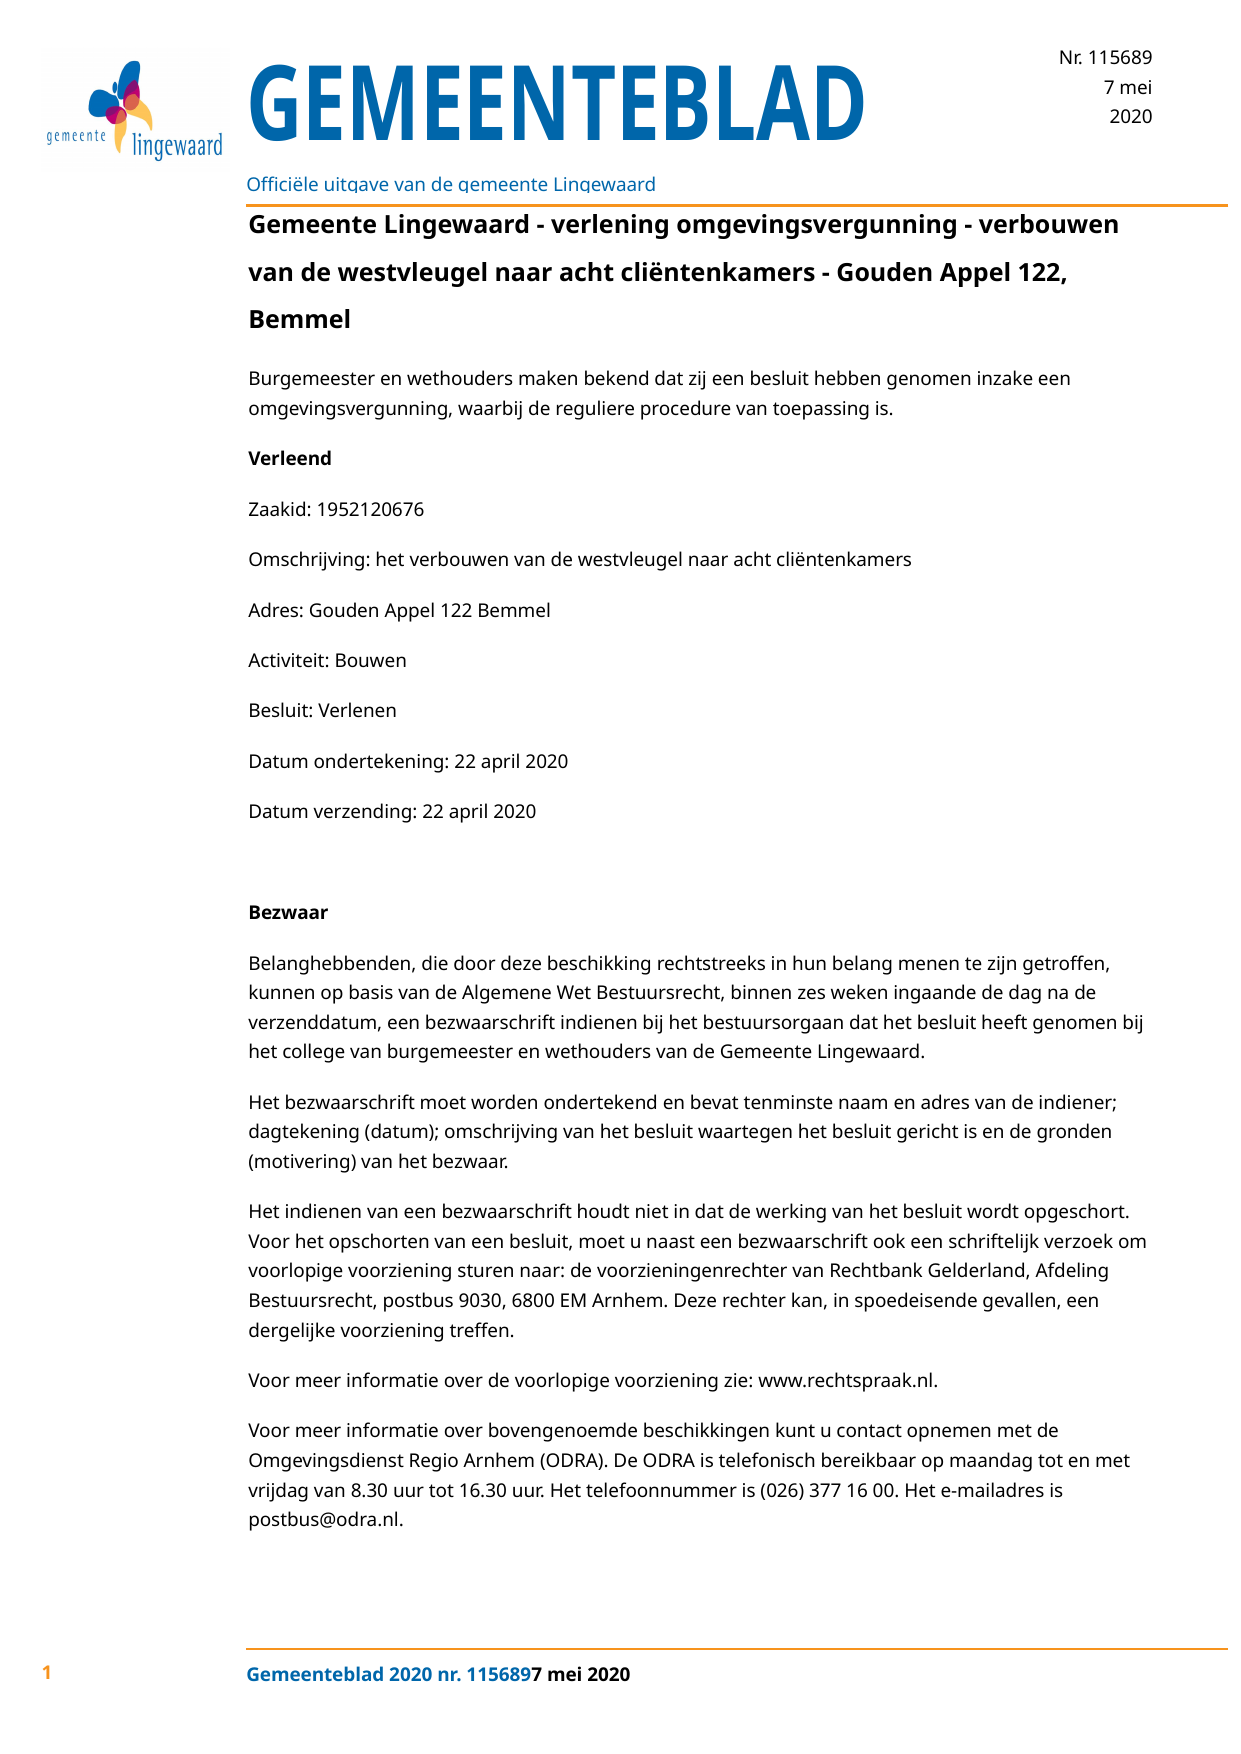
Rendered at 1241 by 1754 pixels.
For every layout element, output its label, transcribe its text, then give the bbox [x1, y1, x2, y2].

text Besluit: Verlenen [248, 698, 1152, 723]
text Bezwaar [248, 899, 1152, 925]
text Verleend [248, 446, 1152, 471]
text Omschrijving: het verbouwen van de westvleugel naar acht cliëntenkamers [248, 546, 1152, 572]
text Het bezwaarschrift moet worden ondertekend en bevat tenminste naam en adres van de indiener; dagtekening (datum); omschrijving van het besluit waartegen het besluit gericht is en de gronden (motivering) van het bezwaar. [248, 1089, 1152, 1174]
text Belanghebbenden, die door deze beschikking rechtstreeks in hun belang menen te zijn getroffen, kunnen op basis van de Algemene Wet Bestuursrecht, binnen zes weken ingaande de dag na de verzenddatum, een bezwaarschrift indienen bij het bestuursorgaan dat het besluit heeft genomen bij het college van burgemeester en wethouders van de Gemeente Lingewaard. [248, 950, 1152, 1064]
text Het indienen van een bezwaarschrift houdt niet in dat de werking van het besluit wordt opgeschort. Voor het opschorten van een besluit, moet u naast een bezwaarschrift ook een schriftelijk verzoek om voorlopige voorziening sturen naar: de voorzieningenrechter van Rechtbank Gelderland, Afdeling Bestuursrecht, postbus 9030, 6800 EM Arnhem. Deze rechter kan, in spoedeisende gevallen, een dergelijke voorziening treffen. [248, 1198, 1152, 1342]
picture [41, 47, 231, 172]
text Zaakid: 1952120676 [248, 496, 1152, 522]
text Datum ondertekening: 22 april 2020 [248, 748, 1152, 774]
text Datum verzending: 22 april 2020 [248, 798, 1152, 824]
text Adres: Gouden Appel 122 Bemmel [248, 597, 1152, 622]
text Burgemeester en wethouders maken bekend dat zij een besluit hebben genomen inzake een omgevingsvergunning, waarbij de reguliere procedure van toepassing is. [248, 366, 1152, 421]
text Voor meer informatie over bovengenoemde beschikkingen kunt u contact opnemen met de Omgevingsdienst Regio Arnhem (ODRA). De ODRA is telefonisch bereikbaar op maandag tot en met vrijdag van 8.30 uur tot 16.30 uur. Het telefoonnummer is (026) 377 16 00. Het e-mailadres is postbus@odra.nl. [248, 1418, 1152, 1532]
text Gemeente Lingewaard - verlening omgevingsvergunning - verbouwen van de westvleugel naar acht cliëntenkamers - Gouden Appel 122, Bemmel [248, 207, 1152, 336]
text Activiteit: Bouwen [248, 647, 1152, 673]
text Voor meer informatie over de voorlopige voorziening zie: www.rechtspraak.nl. [248, 1367, 1152, 1393]
